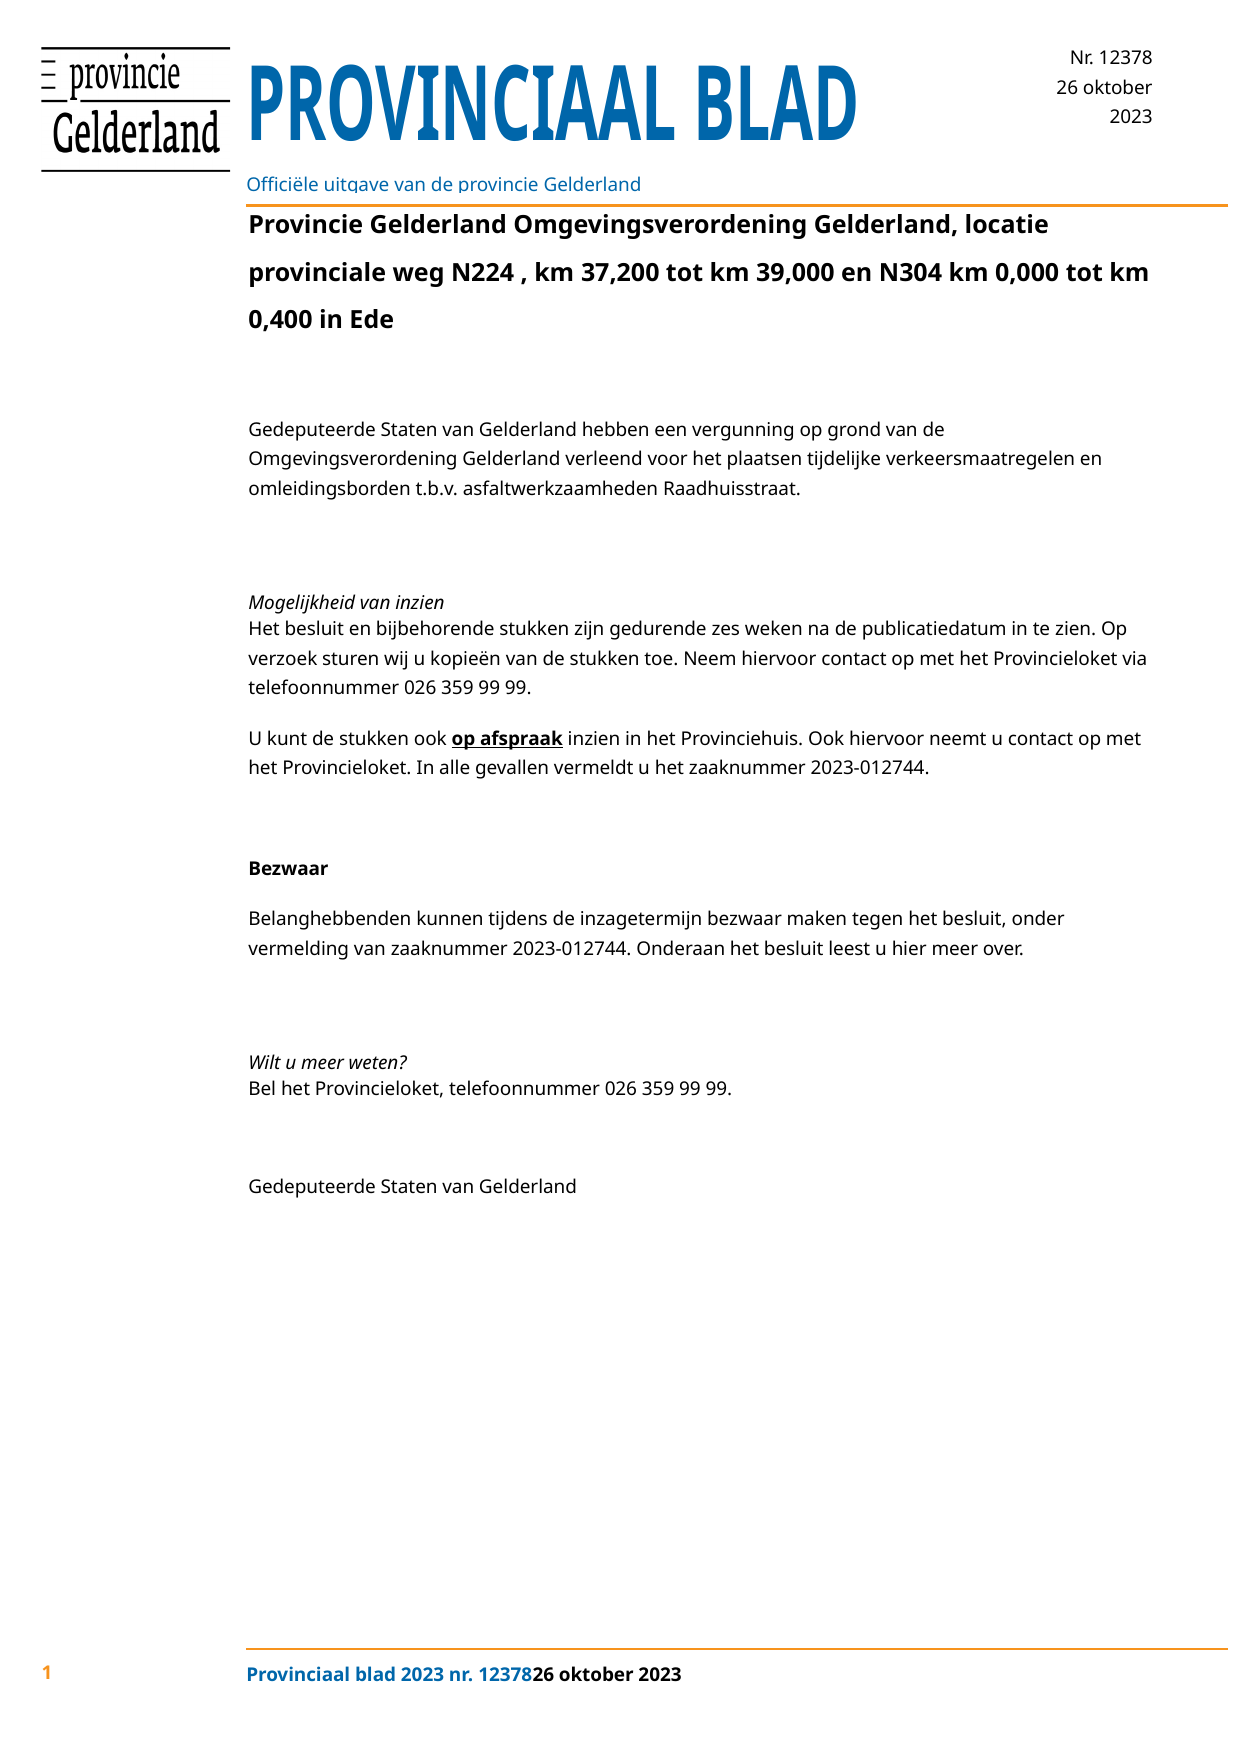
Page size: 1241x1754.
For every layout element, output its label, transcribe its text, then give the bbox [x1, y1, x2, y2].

text Belanghebbenden kunnen tijdens de inzagetermijn bezwaar maken tegen het besluit, onder vermelding van zaaknummer 2023-012744. Onderaan het besluit leest u hier meer over. [248, 906, 1152, 961]
text U kunt de stukken ook op afspraak inzien in het Provinciehuis. Ook hiervoor neemt u contact op met het Provincieloket. In alle gevallen vermeldt u het zaaknummer 2023-012744. [248, 725, 1152, 780]
text Wilt u meer weten? [248, 1049, 1152, 1075]
text Mogelijkheid van inzien [248, 589, 1152, 615]
text Bezwaar [248, 855, 1152, 881]
picture [41, 47, 231, 172]
text Gedeputeerde Staten van Gelderland [248, 1173, 1152, 1199]
text Provincie Gelderland Omgevingsverordening Gelderland, locatie provinciale weg N224 , km 37,200 tot km 39,000 en N304 km 0,000 tot km 0,400 in Ede [248, 207, 1152, 336]
text Het besluit en bijbehorende stukken zijn gedurende zes weken na de publicatiedatum in te zien. Op verzoek sturen wij u kopieën van de stukken toe. Neem hiervoor contact op met het Provincieloket via telefoonnummer 026 359 99 99. [248, 615, 1152, 700]
text Bel het Provincieloket, telefoonnummer 026 359 99 99. [248, 1075, 1152, 1101]
text Gedeputeerde Staten van Gelderland hebben een vergunning op grond van de Omgevingsverordening Gelderland verleend voor het plaatsen tijdelijke verkeersmaatregelen en omleidingsborden t.b.v. asfaltwerkzaamheden Raadhuisstraat. [248, 416, 1152, 501]
